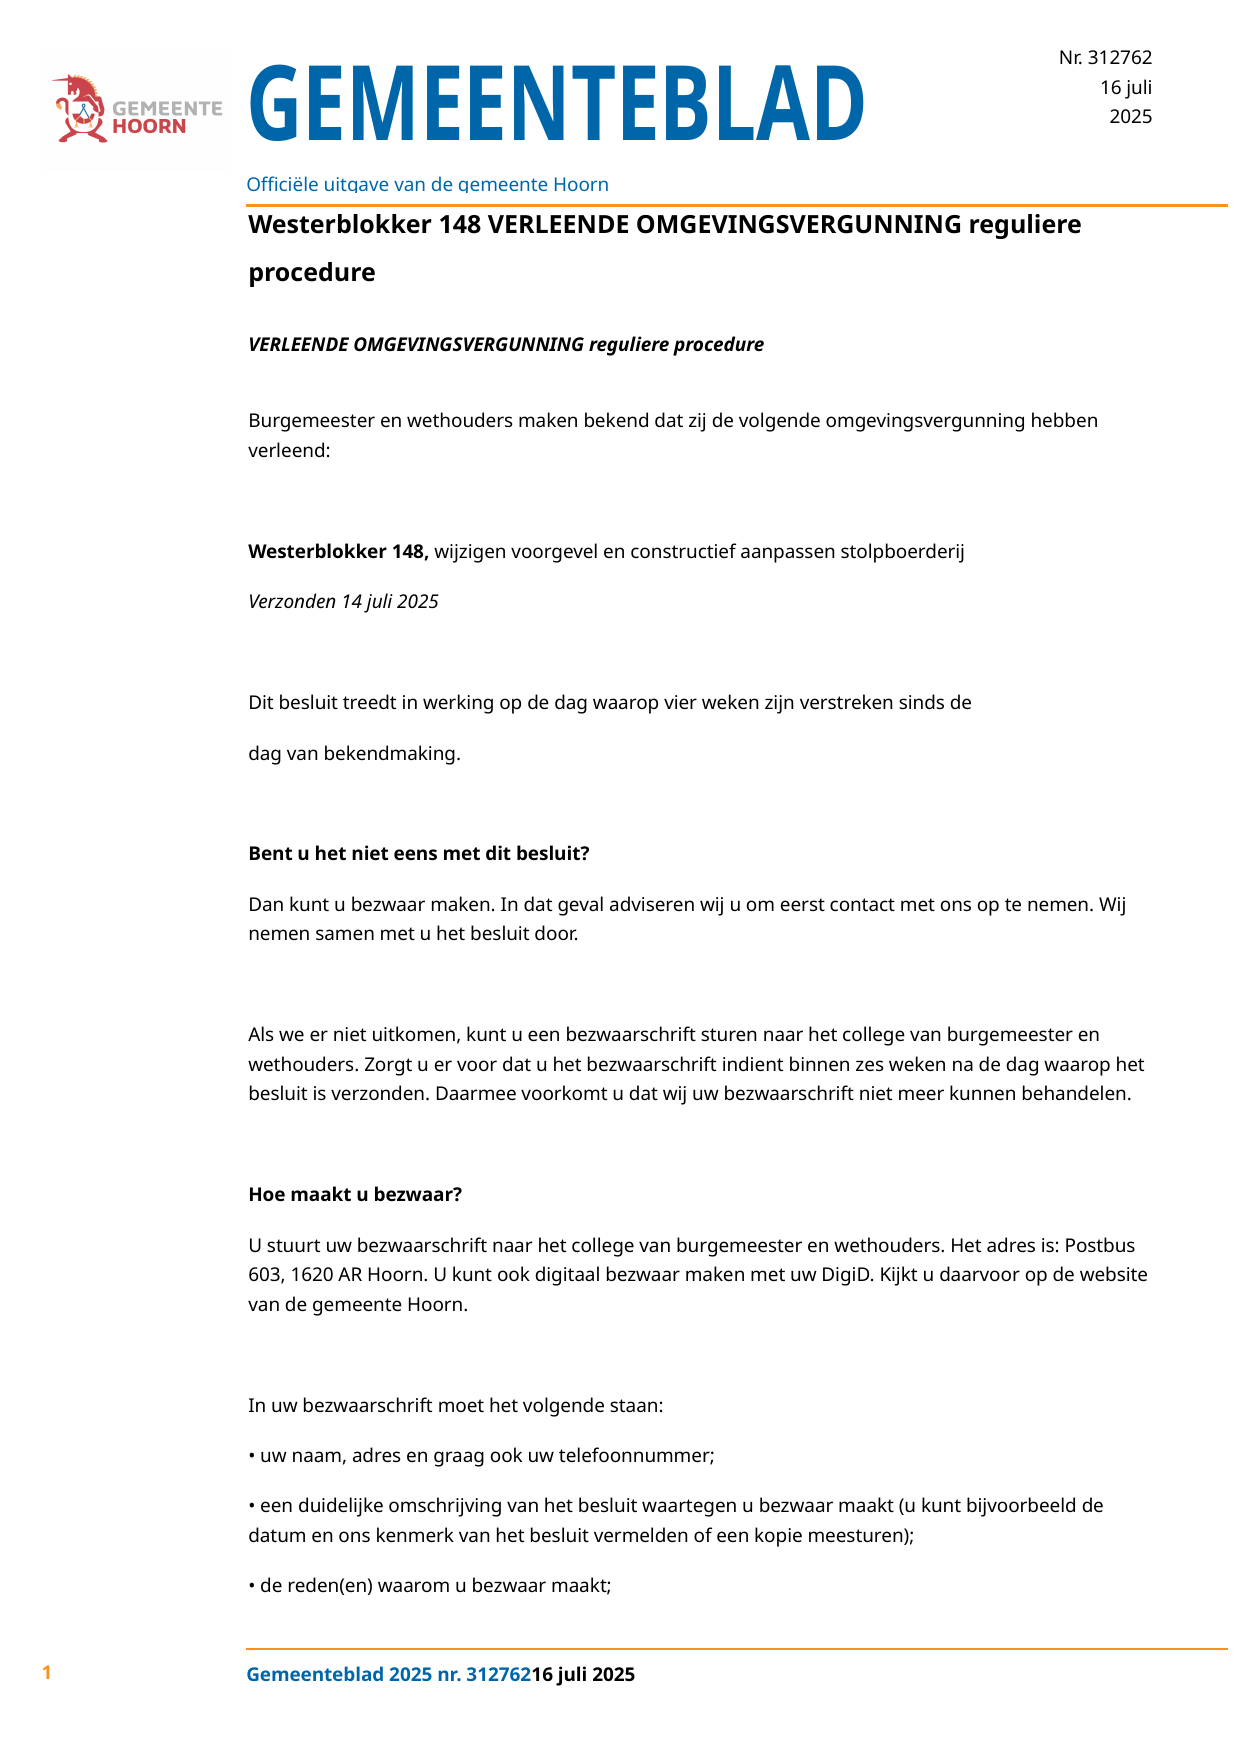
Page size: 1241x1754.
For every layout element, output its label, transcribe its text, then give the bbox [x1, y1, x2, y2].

text Westerblokker 148, wijzigen voorgevel en constructief aanpassen stolpboerderij [248, 538, 1152, 564]
picture [41, 47, 231, 172]
text Burgemeester en wethouders maken bekend dat zij de volgende omgevingsvergunning hebben verleend: [248, 408, 1152, 463]
text dag van bekendmaking. [248, 740, 1152, 765]
text Bent u het niet eens met dit besluit? [248, 841, 1152, 866]
text Verzonden 14 juli 2025 [248, 588, 1152, 614]
text • uw naam, adres en graag ook uw telefoonnummer; [248, 1442, 1152, 1468]
text VERLEENDE OMGEVINGSVERGUNNING reguliere procedure [248, 331, 1152, 357]
text In uw bezwaarschrift moet het volgende staan: [248, 1392, 1152, 1417]
text • de reden(en) waarom u bezwaar maakt; [248, 1573, 1152, 1598]
text Dan kunt u bezwaar maken. In dat geval adviseren wij u om eerst contact met ons op te nemen. Wij nemen samen met u het besluit door. [248, 891, 1152, 946]
text Als we er niet uitkomen, kunt u een bezwaarschrift sturen naar het college van burgemeester en wethouders. Zorgt u er voor dat u het bezwaarschrift indient binnen zes weken na de dag waarop het besluit is verzonden. Daarmee voorkomt u dat wij uw bezwaarschrift niet meer kunnen behandelen. [248, 1021, 1152, 1106]
text Dit besluit treedt in werking op de dag waarop vier weken zijn verstreken sinds de [248, 689, 1152, 715]
text Hoe maakt u bezwaar? [248, 1181, 1152, 1207]
text U stuurt uw bezwaarschrift naar het college van burgemeester en wethouders. Het adres is: Postbus 603, 1620 AR Hoorn. U kunt ook digitaal bezwaar maken met uw DigiD. Kijkt u daarvoor op de website van de gemeente Hoorn. [248, 1232, 1152, 1317]
text • een duidelijke omschrijving van het besluit waartegen u bezwaar maakt (u kunt bijvoorbeeld de datum en ons kenmerk van het besluit vermelden of een kopie meesturen); [248, 1493, 1152, 1548]
text Westerblokker 148 VERLEENDE OMGEVINGSVERGUNNING reguliere procedure [248, 207, 1152, 288]
